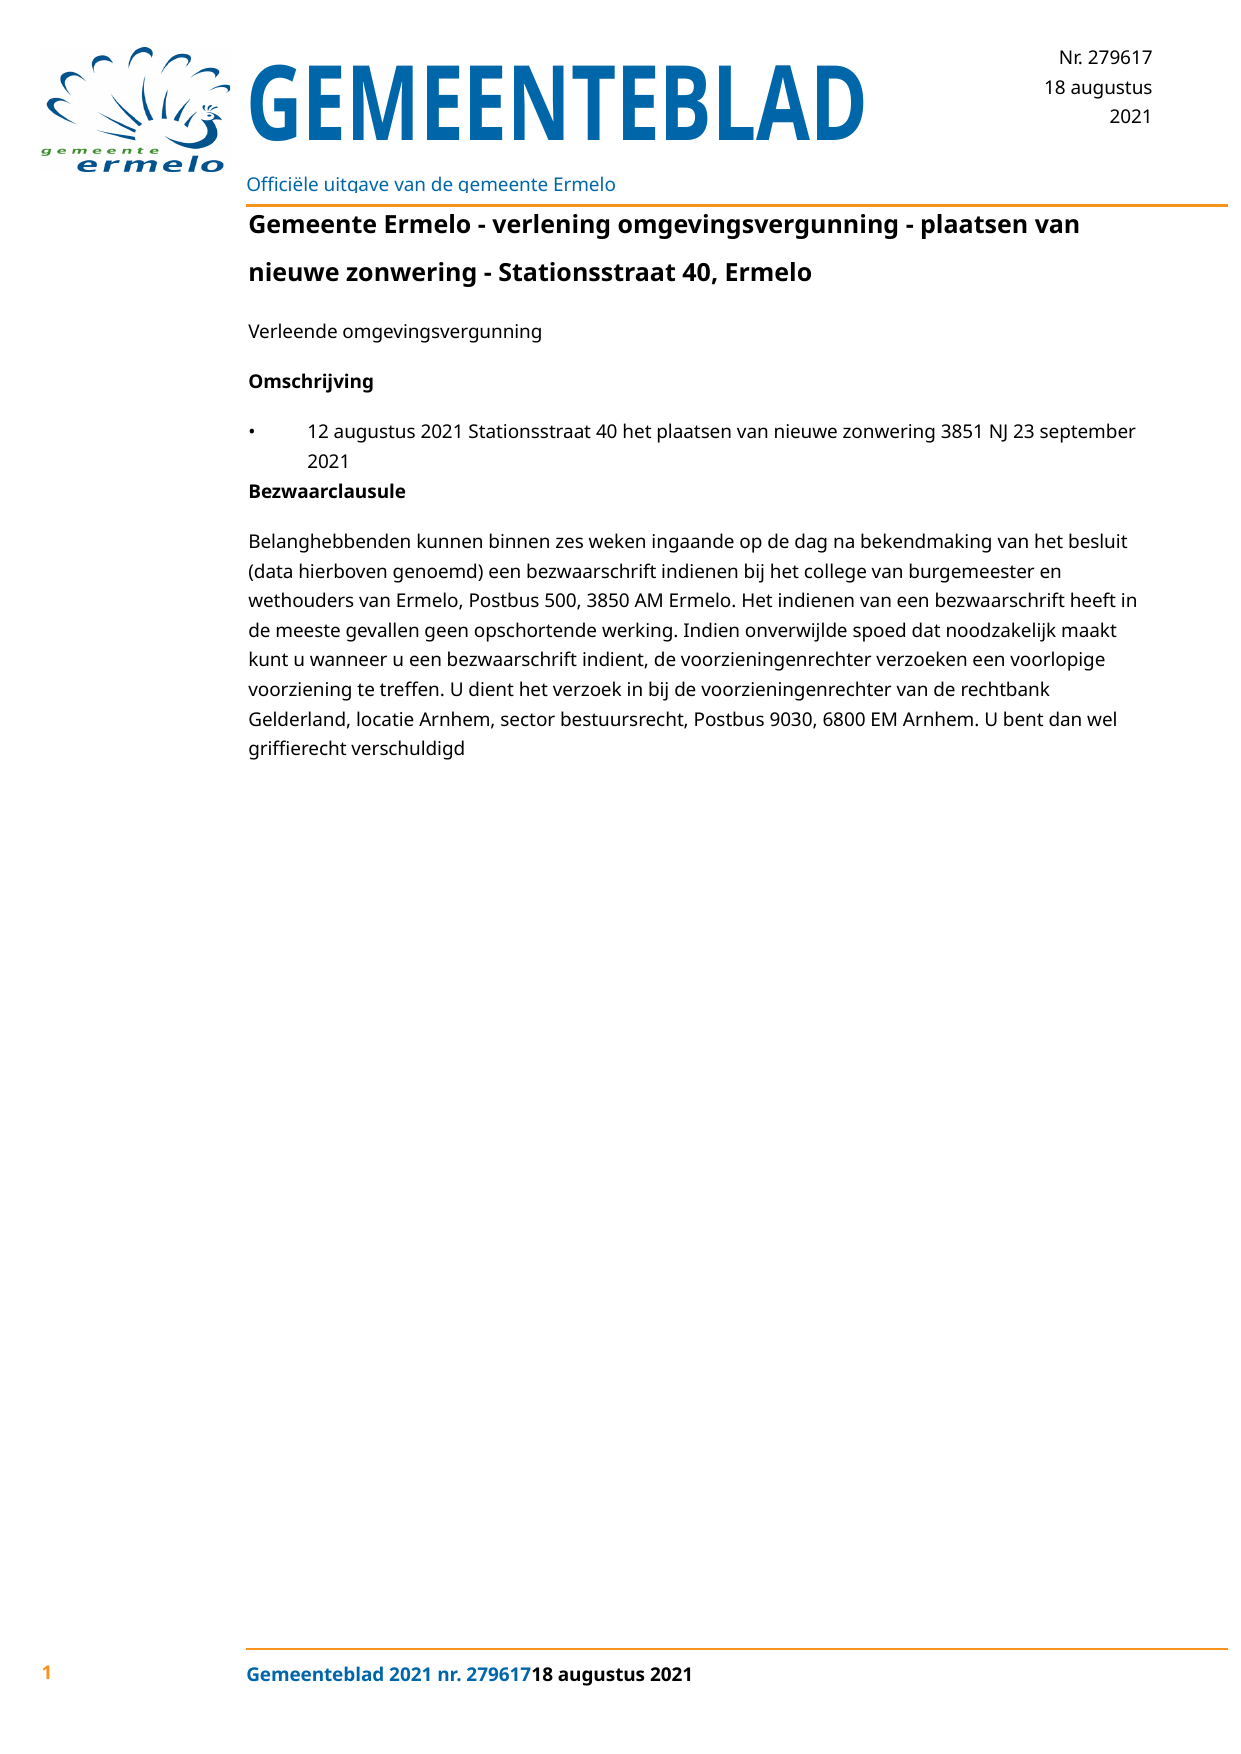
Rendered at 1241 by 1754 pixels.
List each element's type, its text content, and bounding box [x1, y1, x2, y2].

text Omschrijving [248, 368, 1152, 394]
text Verleende omgevingsvergunning [248, 318, 1152, 344]
text Gemeente Ermelo - verlening omgevingsvergunning - plaatsen van nieuwe zonwering - Stationsstraat 40, Ermelo [248, 207, 1152, 288]
picture [41, 47, 231, 172]
text Belanghebbenden kunnen binnen zes weken ingaande op de dag na bekendmaking van het besluit (data hierboven genoemd) een bezwaarschrift indienen bij het college van burgemeester en wethouders van Ermelo, Postbus 500, 3850 AM Ermelo. Het indienen van een bezwaarschrift heeft in de meeste gevallen geen opschortende werking. Indien onverwijlde spoed dat noodzakelijk maakt kunt u wanneer u een bezwaarschrift indient, de voorzieningenrechter verzoeken een voorlopige voorziening te treffen. U dient het verzoek in bij de voorzieningenrechter van de rechtbank Gelderland, locatie Arnhem, sector bestuursrecht, Postbus 9030, 6800 EM Arnhem. U bent dan wel griffierecht verschuldigd [248, 528, 1152, 761]
text Bezwaarclausule [248, 478, 1152, 504]
list 12 augustus 2021 Stationsstraat 40 het plaatsen van nieuwe zonwering 3851 NJ 23 september 2021 [248, 419, 1152, 474]
